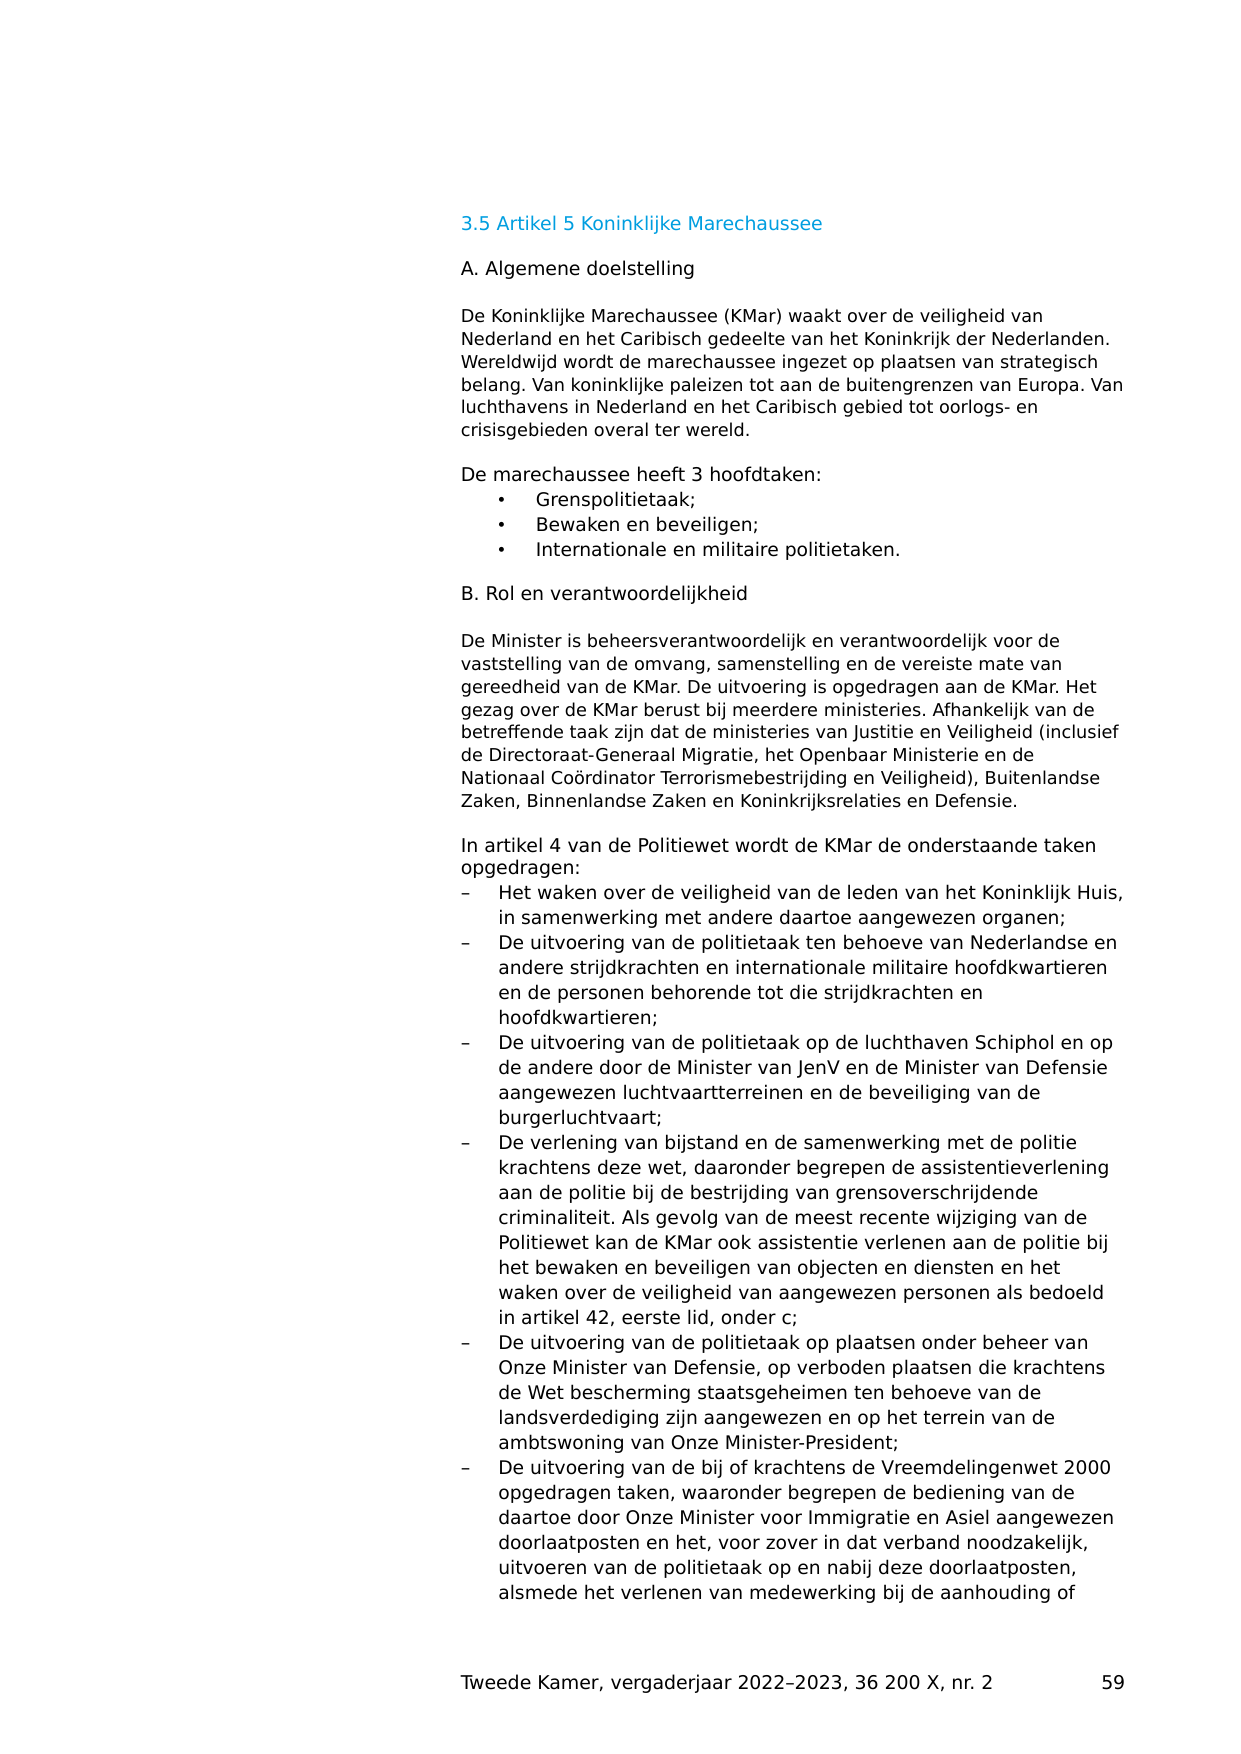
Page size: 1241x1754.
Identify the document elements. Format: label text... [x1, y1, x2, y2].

text In artikel 4 van de Politiewet wordt de KMar de onderstaande taken opgedragen: [461, 835, 1125, 879]
text De Minister is beheersverantwoordelijk en verantwoordelijk voor de vaststelling van de omvang, samenstelling en de vereiste mate van gereedheid van de KMar. De uitvoering is opgedragen aan de KMar. Het gezag over de KMar berust bij meerdere ministeries. Afhankelijk van de betreffende taak zijn dat de ministeries van Justitie en Veiligheid (inclusief de Directoraat-Generaal Migratie, het Openbaar Ministerie en de Nationaal Coördinator Terrorismebestrijding en Veiligheid), Buitenlandse Zaken, Binnenlandse Zaken en Koninkrijksrelaties en Defensie. [461, 629, 1125, 812]
title A. Algemene doelstelling [461, 258, 1125, 280]
list Internationale en militaire politietaken. [498, 536, 1125, 561]
text De Koninklijke Marechaussee (KMar) waakt over de veiligheid van Nederland en het Caribisch gedeelte van het Koninkrijk der Nederlanden. Wereldwijd wordt de marechaussee ingezet op plaatsen van strategisch belang. Van koninklijke paleizen tot aan de buitengrenzen van Europa. Van luchthavens in Nederland en het Caribisch gebied tot oorlogs- en crisisgebieden overal ter wereld. [461, 304, 1125, 441]
list Grenspolitietaak; [498, 486, 1125, 511]
text De marechaussee heeft 3 hoofdtaken: [461, 464, 1125, 486]
list De uitvoering van de politietaak op de luchthaven Schiphol en op de andere door de Minister van JenV en de Minister van Defensie aangewezen luchtvaartterreinen en de beveiliging van de burgerluchtvaart; [461, 1029, 1125, 1129]
list De uitvoering van de bij of krachtens de Vreemdelingenwet 2000 opgedragen taken, waaronder begrepen de bediening van de daartoe door Onze Minister voor Immigratie en Asiel aangewezen doorlaatposten en het, voor zover in dat verband noodzakelijk, uitvoeren van de politietaak op en nabij deze doorlaatposten, alsmede het verlenen van medewerking bij de aanhouding of [461, 1454, 1125, 1604]
list Bewaken en beveiligen; [498, 511, 1125, 536]
list De uitvoering van de politietaak ten behoeve van Nederlandse en andere strijdkrachten en internationale militaire hoofdkwartieren en de personen behorende tot die strijdkrachten en hoofdkwartieren; [461, 929, 1125, 1029]
title B. Rol en verantwoordelijkheid [461, 583, 1125, 605]
list De verlening van bijstand en de samenwerking met de politie krachtens deze wet, daaronder begrepen de assistentieverlening aan de politie bij de bestrijding van grensoverschrijdende criminaliteit. Als gevolg van de meest recente wijziging van de Politiewet kan de KMar ook assistentie verlenen aan de politie bij het bewaken en beveiligen van objecten en diensten en het waken over de veiligheid van aangewezen personen als bedoeld in artikel 42, eerste lid, onder c; [461, 1129, 1125, 1329]
list De uitvoering van de politietaak op plaatsen onder beheer van Onze Minister van Defensie, op verboden plaatsen die krachtens de Wet bescherming staatsgeheimen ten behoeve van de landsverdediging zijn aangewezen en op het terrein van de ambtswoning van Onze Minister-President; [461, 1329, 1125, 1454]
list Het waken over de veiligheid van de leden van het Koninklijk Huis, in samenwerking met andere daartoe aangewezen organen; [461, 879, 1125, 929]
title 3.5 Artikel 5 Koninklijke Marechaussee [461, 213, 1125, 235]
